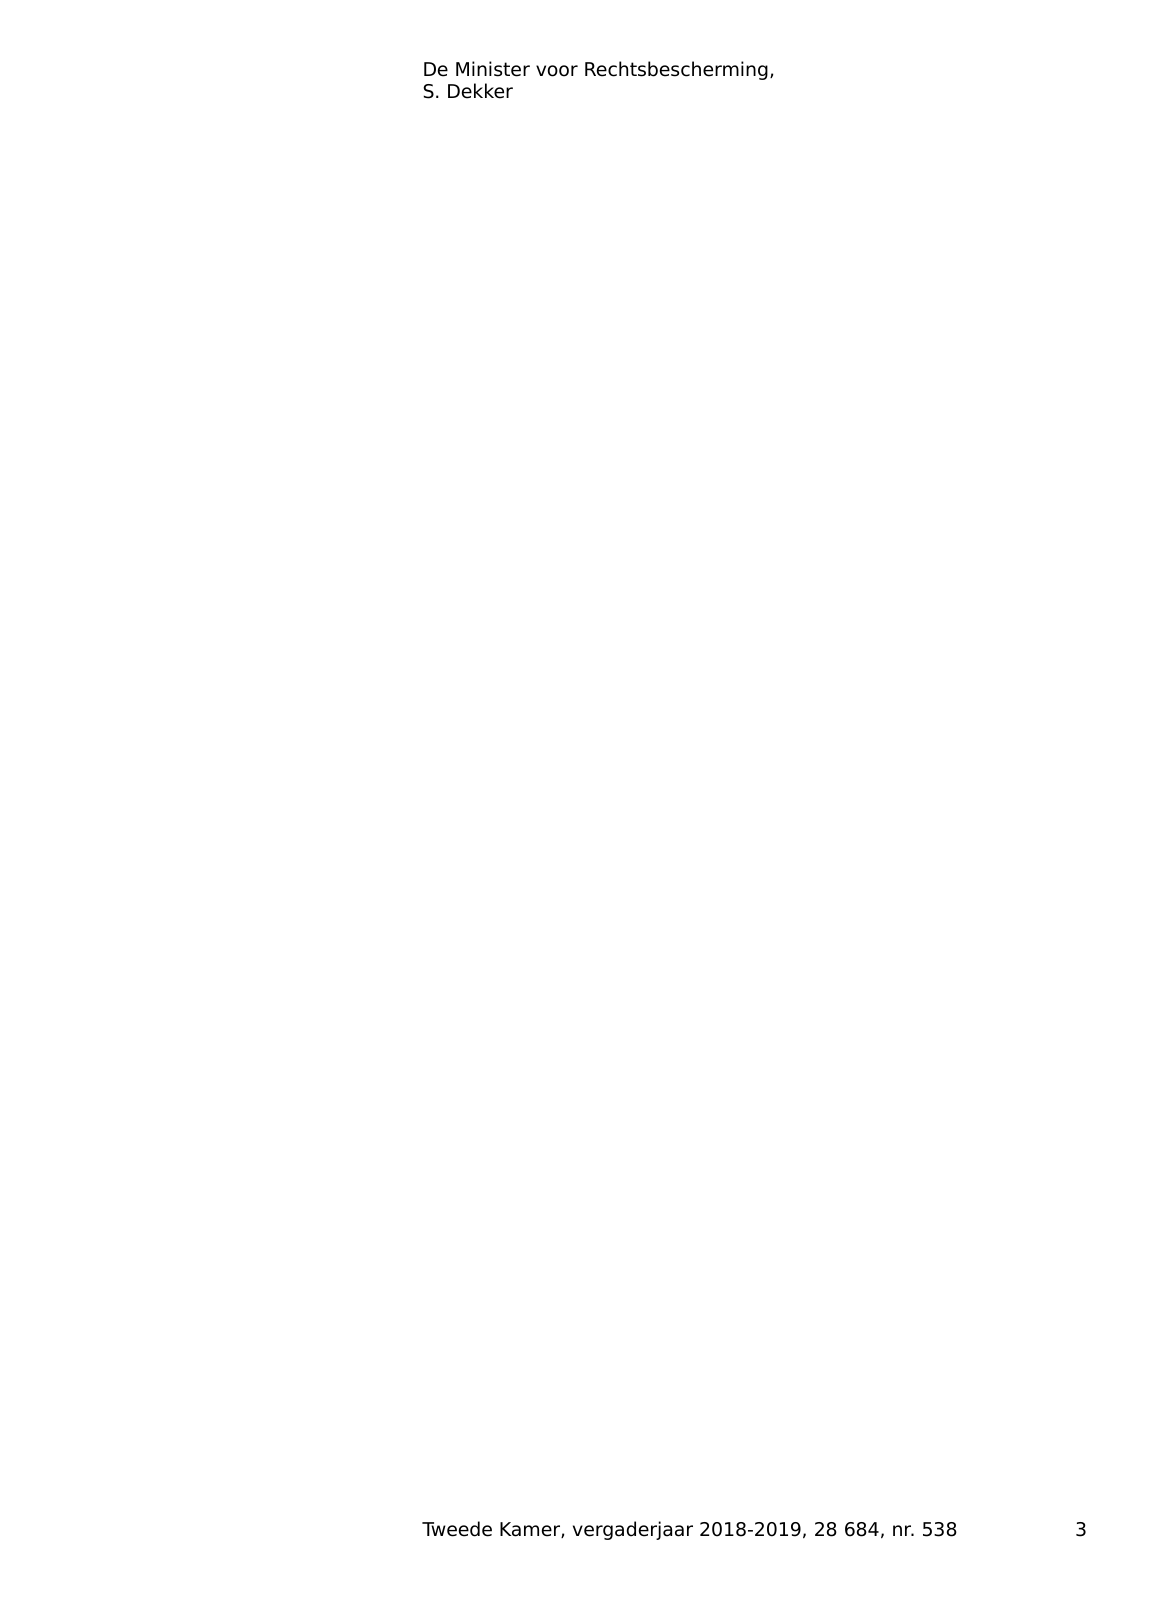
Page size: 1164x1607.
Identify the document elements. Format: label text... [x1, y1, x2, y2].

text De Minister voor Rechtsbescherming, S. Dekker [422, 59, 1087, 103]
